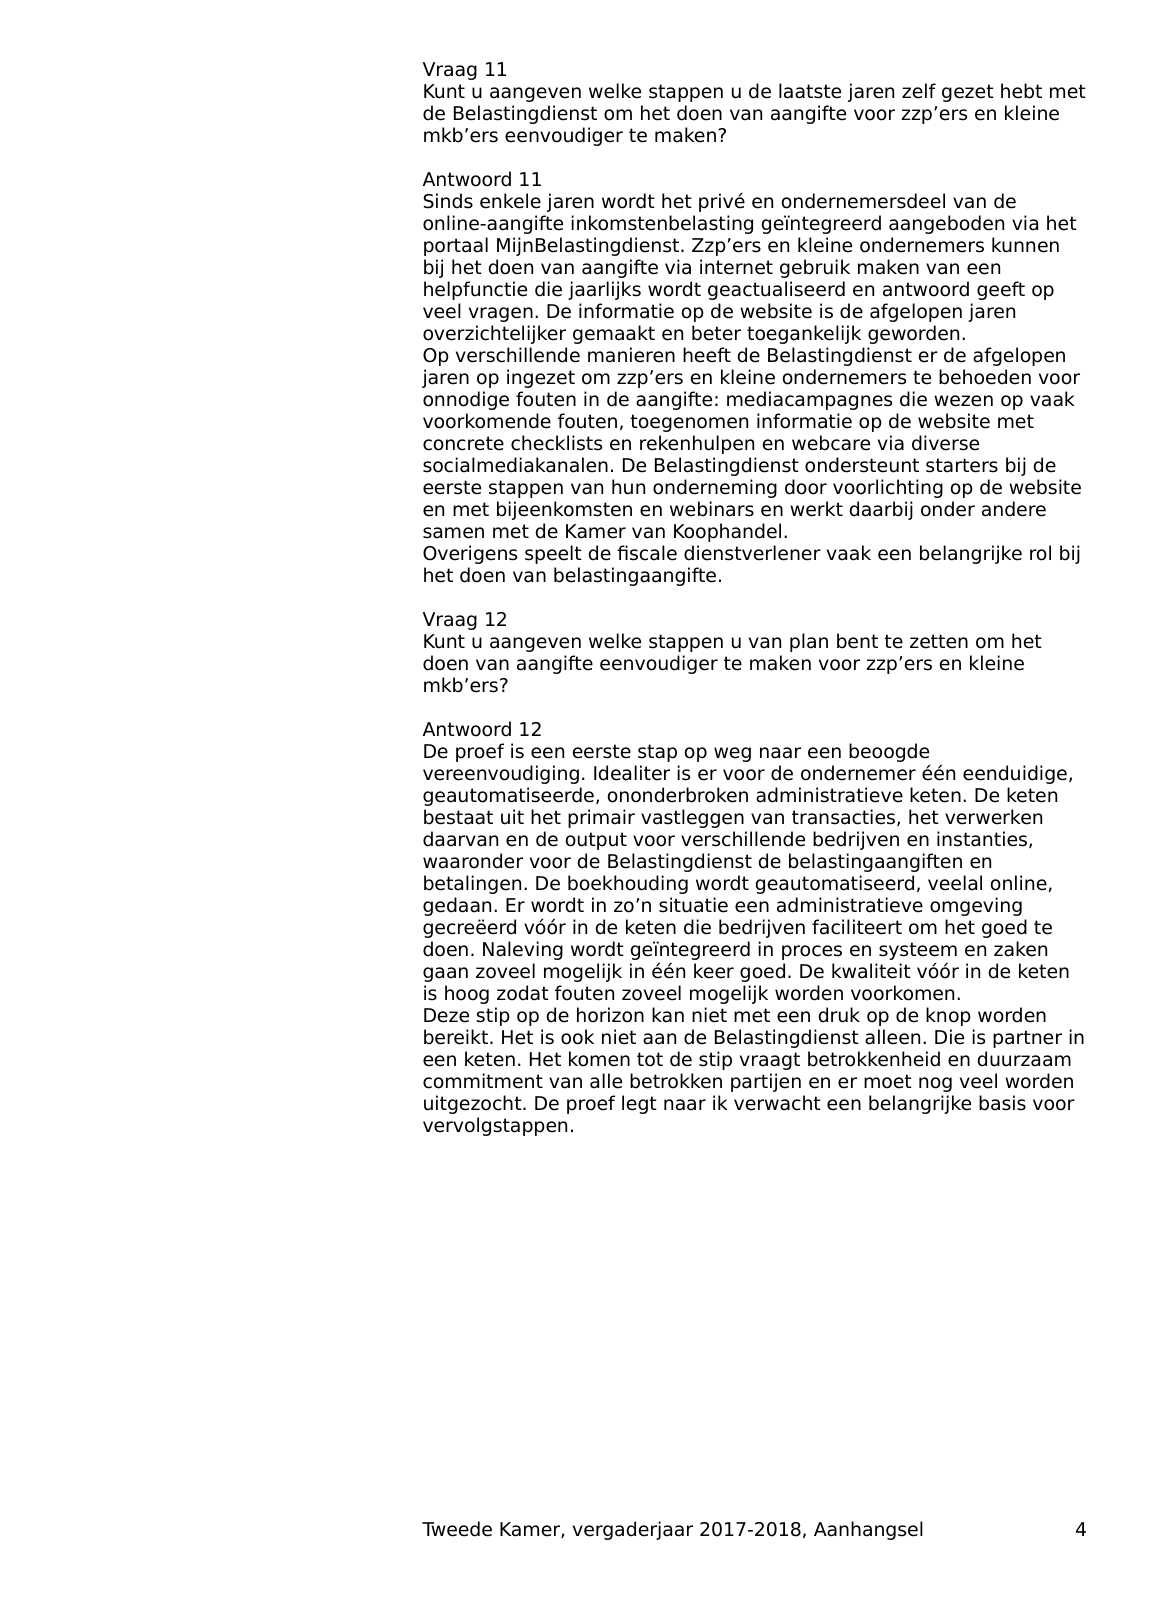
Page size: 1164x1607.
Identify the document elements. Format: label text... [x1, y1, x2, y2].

text Kunt u aangeven welke stappen u van plan bent te zetten om het doen van aangifte eenvoudiger te maken voor zzp’ers en kleine mkb’ers? [422, 631, 1087, 697]
text Deze stip op de horizon kan niet met een druk op de knop worden bereikt. Het is ook niet aan de Belastingdienst alleen. Die is partner in een keten. Het komen tot de stip vraagt betrokkenheid en duurzaam commitment van alle betrokken partijen en er moet nog veel worden uitgezocht. De proef legt naar ik verwacht een belangrijke basis voor vervolgstappen. [422, 1005, 1087, 1137]
text Sinds enkele jaren wordt het privé en ondernemersdeel van de online-aangifte inkomstenbelasting geïntegreerd aangeboden via het portaal MijnBelastingdienst. Zzp’ers en kleine ondernemers kunnen bij het doen van aangifte via internet gebruik maken van een helpfunctie die jaarlijks wordt geactualiseerd en antwoord geeft op veel vragen. De informatie op de website is de afgelopen jaren overzichtelijker gemaakt en beter toegankelijk geworden. [422, 191, 1087, 345]
text Antwoord 12 [422, 719, 1087, 741]
text Antwoord 11 [422, 169, 1087, 191]
text De proef is een eerste stap op weg naar een beoogde vereenvoudiging. Idealiter is er voor de ondernemer één eenduidige, geautomatiseerde, ononderbroken administratieve keten. De keten bestaat uit het primair vastleggen van transacties, het verwerken daarvan en de output voor verschillende bedrijven en instanties, waaronder voor de Belastingdienst de belastingaangiften en betalingen. De boekhouding wordt geautomatiseerd, veelal online, gedaan. Er wordt in zo’n situatie een administratieve omgeving gecreëerd vóór in de keten die bedrijven faciliteert om het goed te doen. Naleving wordt geïntegreerd in proces en systeem en zaken gaan zoveel mogelijk in één keer goed. De kwaliteit vóór in de keten is hoog zodat fouten zoveel mogelijk worden voorkomen. [422, 741, 1087, 1005]
text Kunt u aangeven welke stappen u de laatste jaren zelf gezet hebt met de Belastingdienst om het doen van aangifte voor zzp’ers en kleine mkb’ers eenvoudiger te maken? [422, 81, 1087, 147]
text Vraag 11 [422, 59, 1087, 81]
text Vraag 12 [422, 609, 1087, 631]
text Overigens speelt de fiscale dienstverlener vaak een belangrijke rol bij het doen van belastingaangifte. [422, 543, 1087, 587]
text Op verschillende manieren heeft de Belastingdienst er de afgelopen jaren op ingezet om zzp’ers en kleine ondernemers te behoeden voor onnodige fouten in de aangifte: mediacampagnes die wezen op vaak voorkomende fouten, toegenomen informatie op de website met concrete checklists en rekenhulpen en webcare via diverse socialmediakanalen. De Belastingdienst ondersteunt starters bij de eerste stappen van hun onderneming door voorlichting op de website en met bijeenkomsten en webinars en werkt daarbij onder andere samen met de Kamer van Koophandel. [422, 345, 1087, 543]
